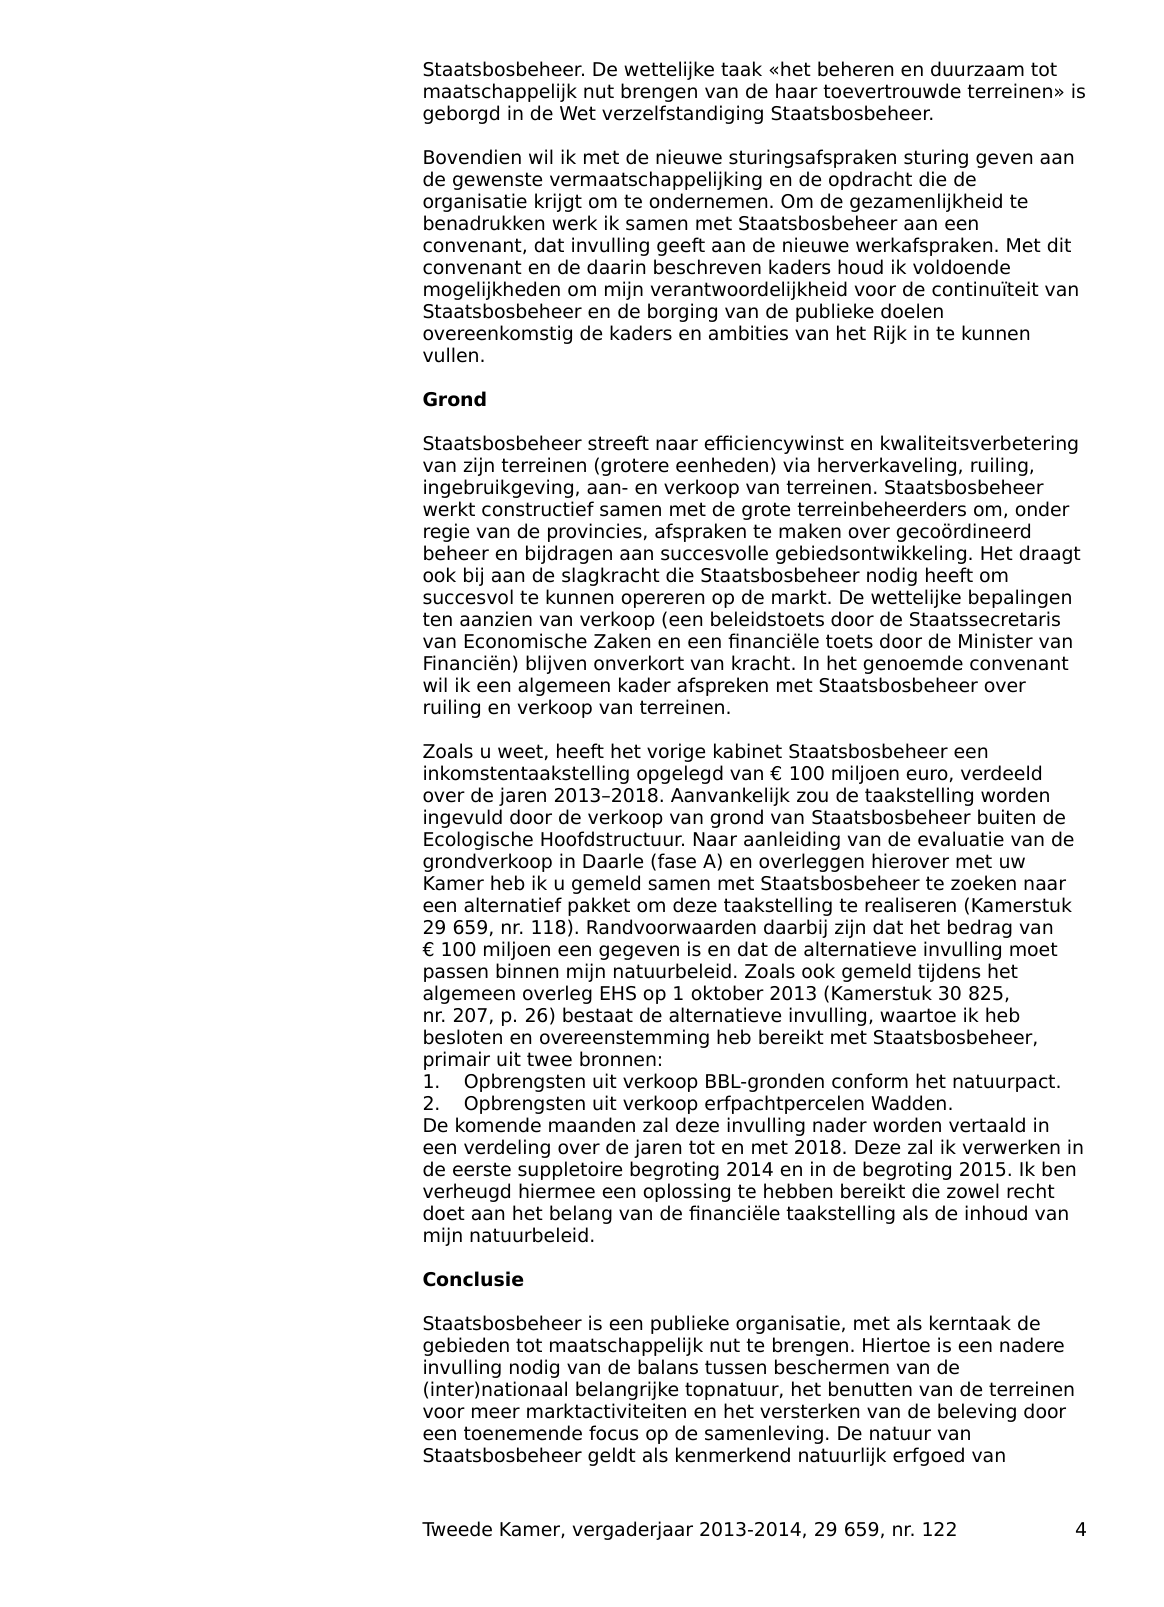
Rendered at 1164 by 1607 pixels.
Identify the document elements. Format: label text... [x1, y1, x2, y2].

text De komende maanden zal deze invulling nader worden vertaald in een verdeling over de jaren tot en met 2018. Deze zal ik verwerken in de eerste suppletoire begroting 2014 en in de begroting 2015. Ik ben verheugd hiermee een oplossing te hebben bereikt die zowel recht doet aan het belang van de financiële taakstelling als de inhoud van mijn natuurbeleid. [422, 1115, 1087, 1247]
text Staatsbosbeheer. De wettelijke taak «het beheren en duurzaam tot maatschappelijk nut brengen van de haar toevertrouwde terreinen» is geborgd in de Wet verzelfstandiging Staatsbosbeheer. [422, 59, 1087, 125]
text Staatsbosbeheer streeft naar efficiencywinst en kwaliteitsverbetering van zijn terreinen (grotere eenheden) via herverkaveling, ruiling, ingebruikgeving, aan- en verkoop van terreinen. Staatsbosbeheer werkt constructief samen met de grote terreinbeheerders om, onder regie van de provincies, afspraken te maken over gecoördineerd beheer en bijdragen aan succesvolle gebiedsontwikkeling. Het draagt ook bij aan de slagkracht die Staatsbosbeheer nodig heeft om succesvol te kunnen opereren op de markt. De wettelijke bepalingen ten aanzien van verkoop (een beleidstoets door de Staatssecretaris van Economische Zaken en een financiële toets door de Minister van Financiën) blijven onverkort van kracht. In het genoemde convenant wil ik een algemeen kader afspreken met Staatsbosbeheer over ruiling en verkoop van terreinen. [422, 433, 1087, 719]
subtitle Grond [422, 389, 1087, 411]
text 1. Opbrengsten uit verkoop BBL-gronden conform het natuurpact. [422, 1071, 1087, 1093]
text Zoals u weet, heeft het vorige kabinet Staatsbosbeheer een inkomstentaakstelling opgelegd van € 100 miljoen euro, verdeeld over de jaren 2013–2018. Aanvankelijk zou de taakstelling worden ingevuld door de verkoop van grond van Staatsbosbeheer buiten de Ecologische Hoofdstructuur. Naar aanleiding van de evaluatie van de grondverkoop in Daarle (fase A) en overleggen hierover met uw Kamer heb ik u gemeld samen met Staatsbosbeheer te zoeken naar een alternatief pakket om deze taakstelling te realiseren (Kamerstuk 29 659, nr. 118). Randvoorwaarden daarbij zijn dat het bedrag van € 100 miljoen een gegeven is en dat de alternatieve invulling moet passen binnen mijn natuurbeleid. Zoals ook gemeld tijdens het algemeen overleg EHS op 1 oktober 2013 (Kamerstuk 30 825, nr. 207, p. 26) bestaat de alternatieve invulling, waartoe ik heb besloten en overeenstemming heb bereikt met Staatsbosbeheer, primair uit twee bronnen: [422, 741, 1087, 1071]
text Bovendien wil ik met de nieuwe sturingsafspraken sturing geven aan de gewenste vermaatschappelijking en de opdracht die de organisatie krijgt om te ondernemen. Om de gezamenlijkheid te benadrukken werk ik samen met Staatsbosbeheer aan een convenant, dat invulling geeft aan de nieuwe werkafspraken. Met dit convenant en de daarin beschreven kaders houd ik voldoende mogelijkheden om mijn verantwoordelijkheid voor de continuïteit van Staatsbosbeheer en de borging van de publieke doelen overeenkomstig de kaders en ambities van het Rijk in te kunnen vullen. [422, 147, 1087, 367]
text 2. Opbrengsten uit verkoop erfpachtpercelen Wadden. [422, 1093, 1087, 1115]
subtitle Conclusie [422, 1269, 1087, 1291]
text Staatsbosbeheer is een publieke organisatie, met als kerntaak de gebieden tot maatschappelijk nut te brengen. Hiertoe is een nadere invulling nodig van de balans tussen beschermen van de (inter)nationaal belangrijke topnatuur, het benutten van de terreinen voor meer marktactiviteiten en het versterken van de beleving door een toenemende focus op de samenleving. De natuur van Staatsbosbeheer geldt als kenmerkend natuurlijk erfgoed van [422, 1313, 1087, 1467]
